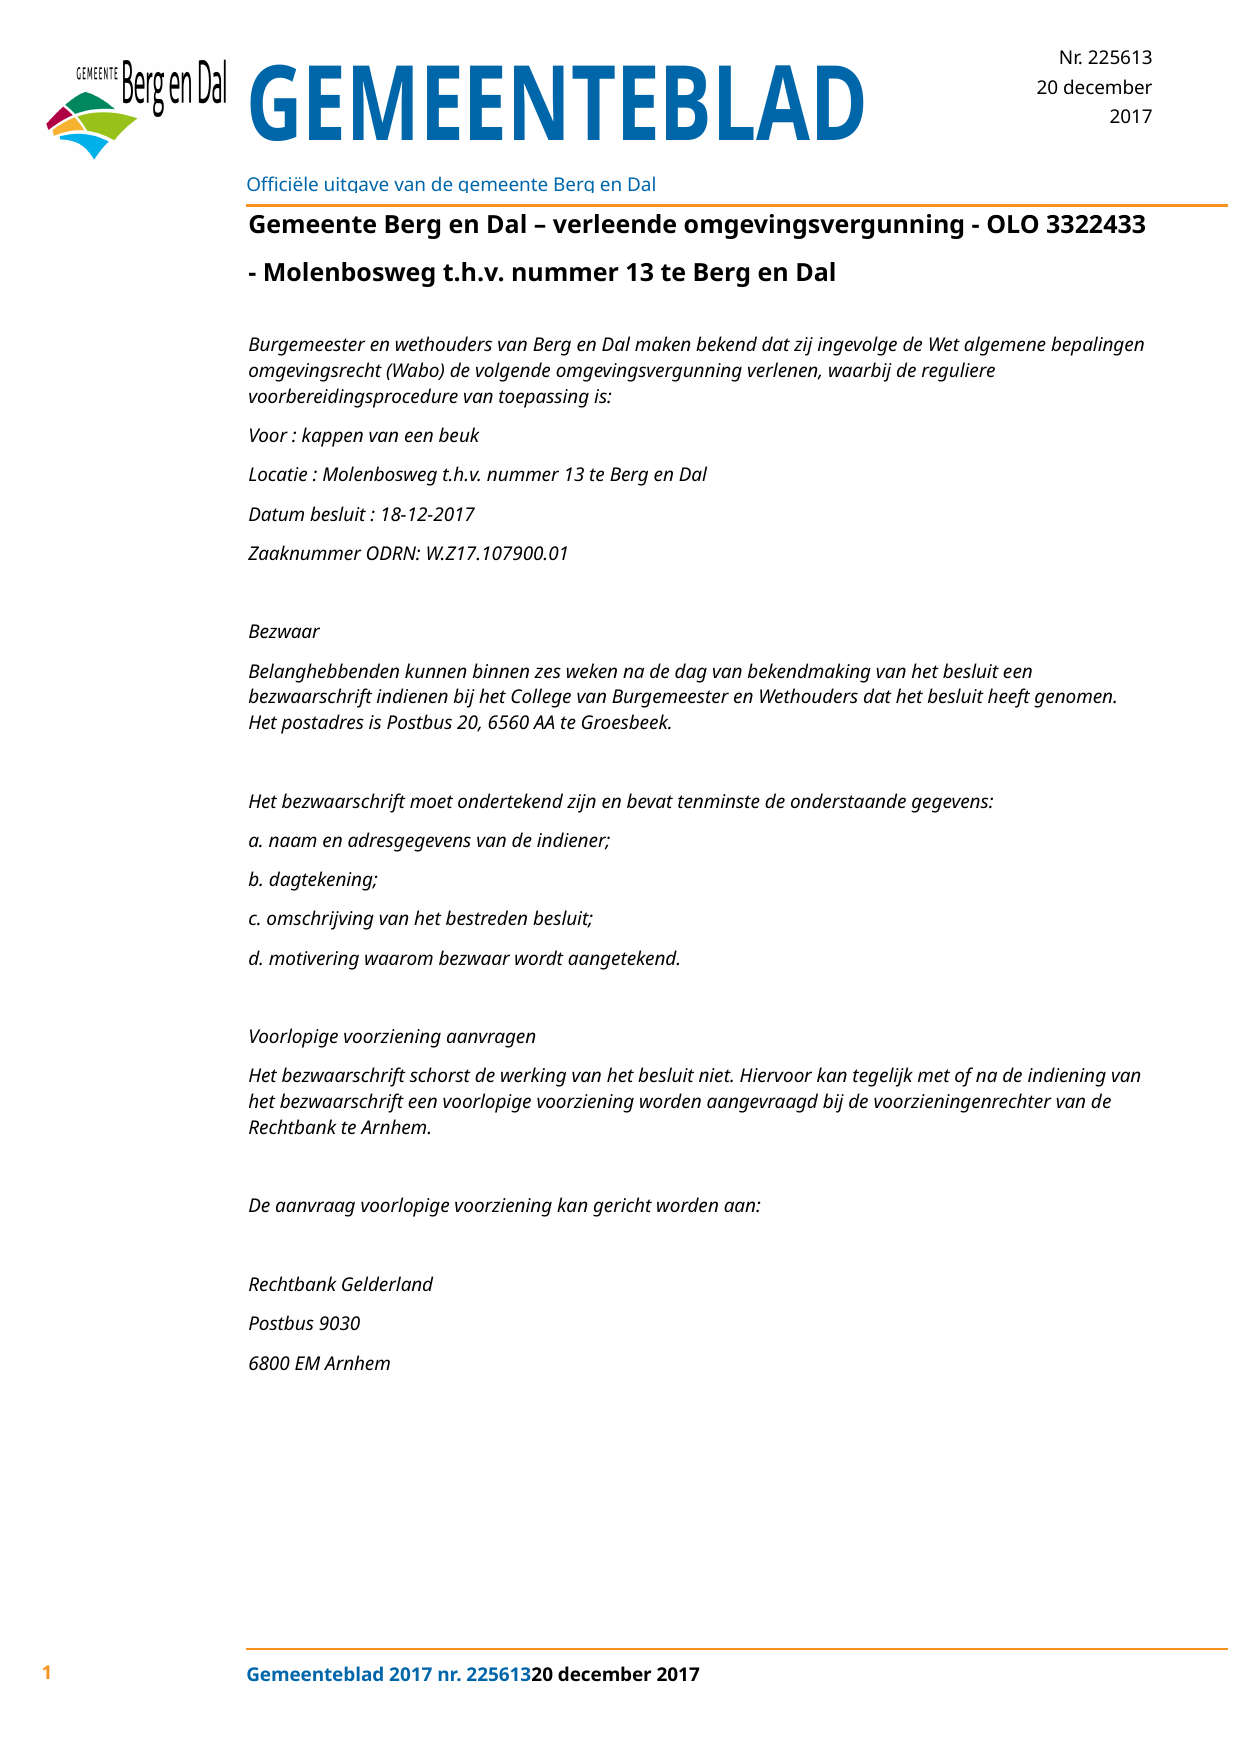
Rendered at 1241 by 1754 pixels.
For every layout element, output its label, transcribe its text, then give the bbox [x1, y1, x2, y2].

text Locatie : Molenbosweg t.h.v. nummer 13 te Berg en Dal [248, 461, 1152, 487]
text Bezwaar [248, 618, 1152, 644]
text c. omschrijving van het bestreden besluit; [248, 906, 1152, 931]
text De aanvraag voorlopige voorziening kan gericht worden aan: [248, 1193, 1152, 1218]
text 6800 EM Arnhem [248, 1350, 1152, 1376]
text Het bezwaarschrift moet ondertekend zijn en bevat tenminste de onderstaande gegevens: [248, 788, 1152, 813]
text Postbus 9030 [248, 1311, 1152, 1336]
text Het bezwaarschrift schorst de werking van het besluit niet. Hiervoor kan tegelijk met of na de indiening van het bezwaarschrift een voorlopige voorziening worden aangevraagd bij de voorzieningenrechter van de Rechtbank te Arnhem. [248, 1063, 1152, 1140]
text Datum besluit : 18-12-2017 [248, 501, 1152, 526]
text Belanghebbenden kunnen binnen zes weken na de dag van bekendmaking van het besluit een bezwaarschrift indienen bij het College van Burgemeester en Wethouders dat het besluit heeft genomen. Het postadres is Postbus 20, 6560 AA te Groesbeek. [248, 658, 1152, 735]
text Voorlopige voorziening aanvragen [248, 1023, 1152, 1049]
text b. dagtekening; [248, 866, 1152, 892]
text Gemeente Berg en Dal – verleende omgevingsvergunning - OLO 3322433 - Molenbosweg t.h.v. nummer 13 te Berg en Dal [248, 207, 1152, 288]
text d. motivering waarom bezwaar wordt aangetekend. [248, 945, 1152, 971]
text Burgemeester en wethouders van Berg en Dal maken bekend dat zij ingevolge de Wet algemene bepalingen omgevingsrecht (Wabo) de volgende omgevingsvergunning verlenen, waarbij de reguliere voorbereidingsprocedure van toepassing is: [248, 331, 1152, 409]
text a. naam en adresgegevens van de indiener; [248, 827, 1152, 853]
text Rechtbank Gelderland [248, 1271, 1152, 1297]
picture [41, 47, 231, 172]
text Voor : kappen van een beuk [248, 422, 1152, 448]
text Zaaknummer ODRN: W.Z17.107900.01 [248, 540, 1152, 566]
